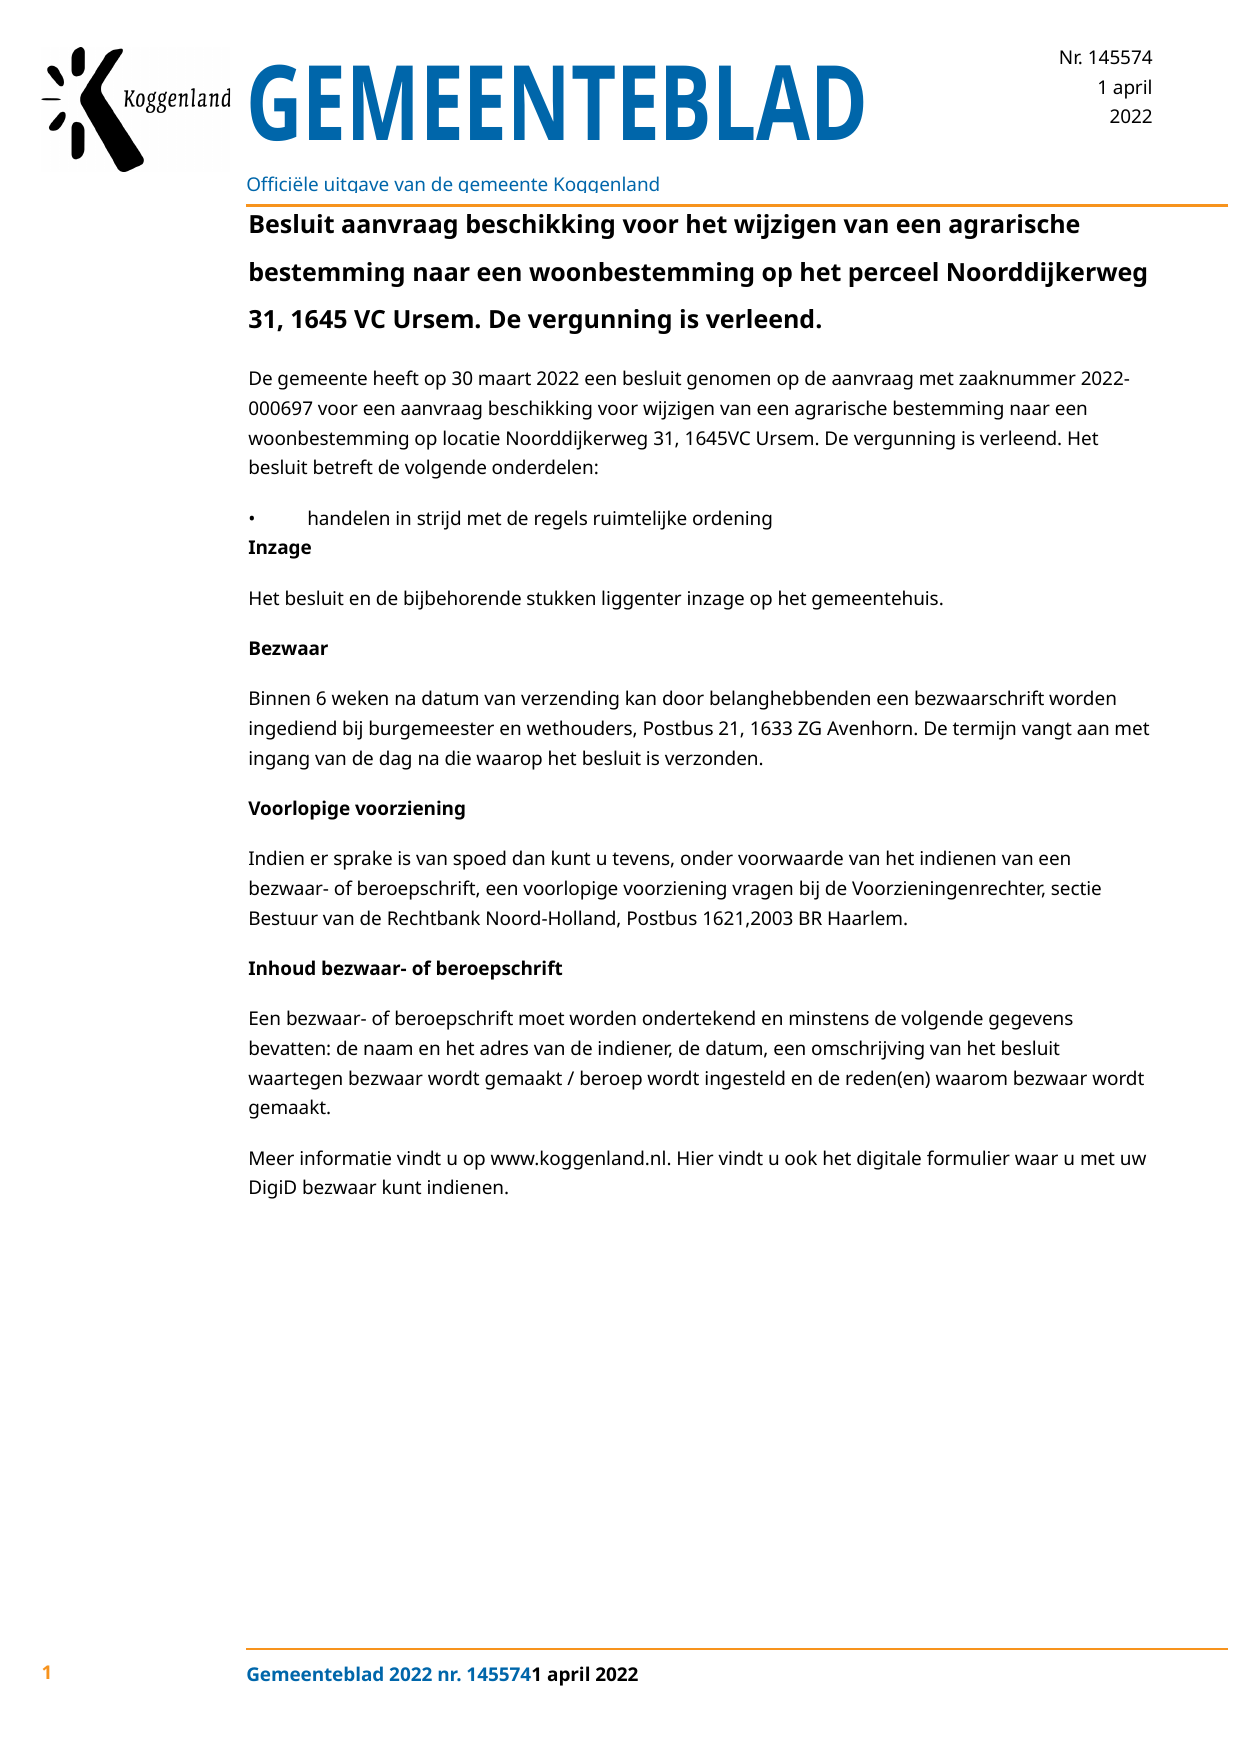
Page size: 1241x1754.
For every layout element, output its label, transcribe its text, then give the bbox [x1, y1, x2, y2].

text Inhoud bezwaar- of beroepschrift [248, 955, 1152, 981]
text Besluit aanvraag beschikking voor het wijzigen van een agrarische bestemming naar een woonbestemming op het perceel Noorddijkerweg 31, 1645 VC Ursem. De vergunning is verleend. [248, 207, 1152, 336]
text Meer informatie vindt u op www.koggenland.nl. Hier vindt u ook het digitale formulier waar u met uw DigiD bezwaar kunt indienen. [248, 1145, 1152, 1200]
text Binnen 6 weken na datum van verzending kan door belanghebbenden een bezwaarschrift worden ingediend bij burgemeester en wethouders, Postbus 21, 1633 ZG Avenhorn. De termijn vangt aan met ingang van de dag na die waarop het besluit is verzonden. [248, 686, 1152, 770]
text Bezwaar [248, 635, 1152, 661]
list handelen in strijd met de regels ruimtelijke ordening [248, 505, 1152, 530]
text Inzage [248, 534, 1152, 560]
picture [41, 47, 231, 172]
text Indien er sprake is van spoed dan kunt u tevens, onder voorwaarde van het indienen van een bezwaar- of beroepschrift, een voorlopige voorziening vragen bij de Voorzieningenrechter, sectie Bestuur van de Rechtbank Noord-Holland, Postbus 1621,2003 BR Haarlem. [248, 846, 1152, 930]
text Voorlopige voorziening [248, 795, 1152, 821]
text Een bezwaar- of beroepschrift moet worden ondertekend en minstens de volgende gegevens bevatten: de naam en het adres van de indiener, de datum, een omschrijving van het besluit waartegen bezwaar wordt gemaakt / beroep wordt ingesteld en de reden(en) waarom bezwaar wordt gemaakt. [248, 1006, 1152, 1120]
text Het besluit en de bijbehorende stukken liggenter inzage op het gemeentehuis. [248, 585, 1152, 610]
text De gemeente heeft op 30 maart 2022 een besluit genomen op de aanvraag met zaaknummer 2022-000697 voor een aanvraag beschikking voor wijzigen van een agrarische bestemming naar een woonbestemming op locatie Noorddijkerweg 31, 1645VC Ursem. De vergunning is verleend. Het besluit betreft de volgende onderdelen: [248, 366, 1152, 480]
